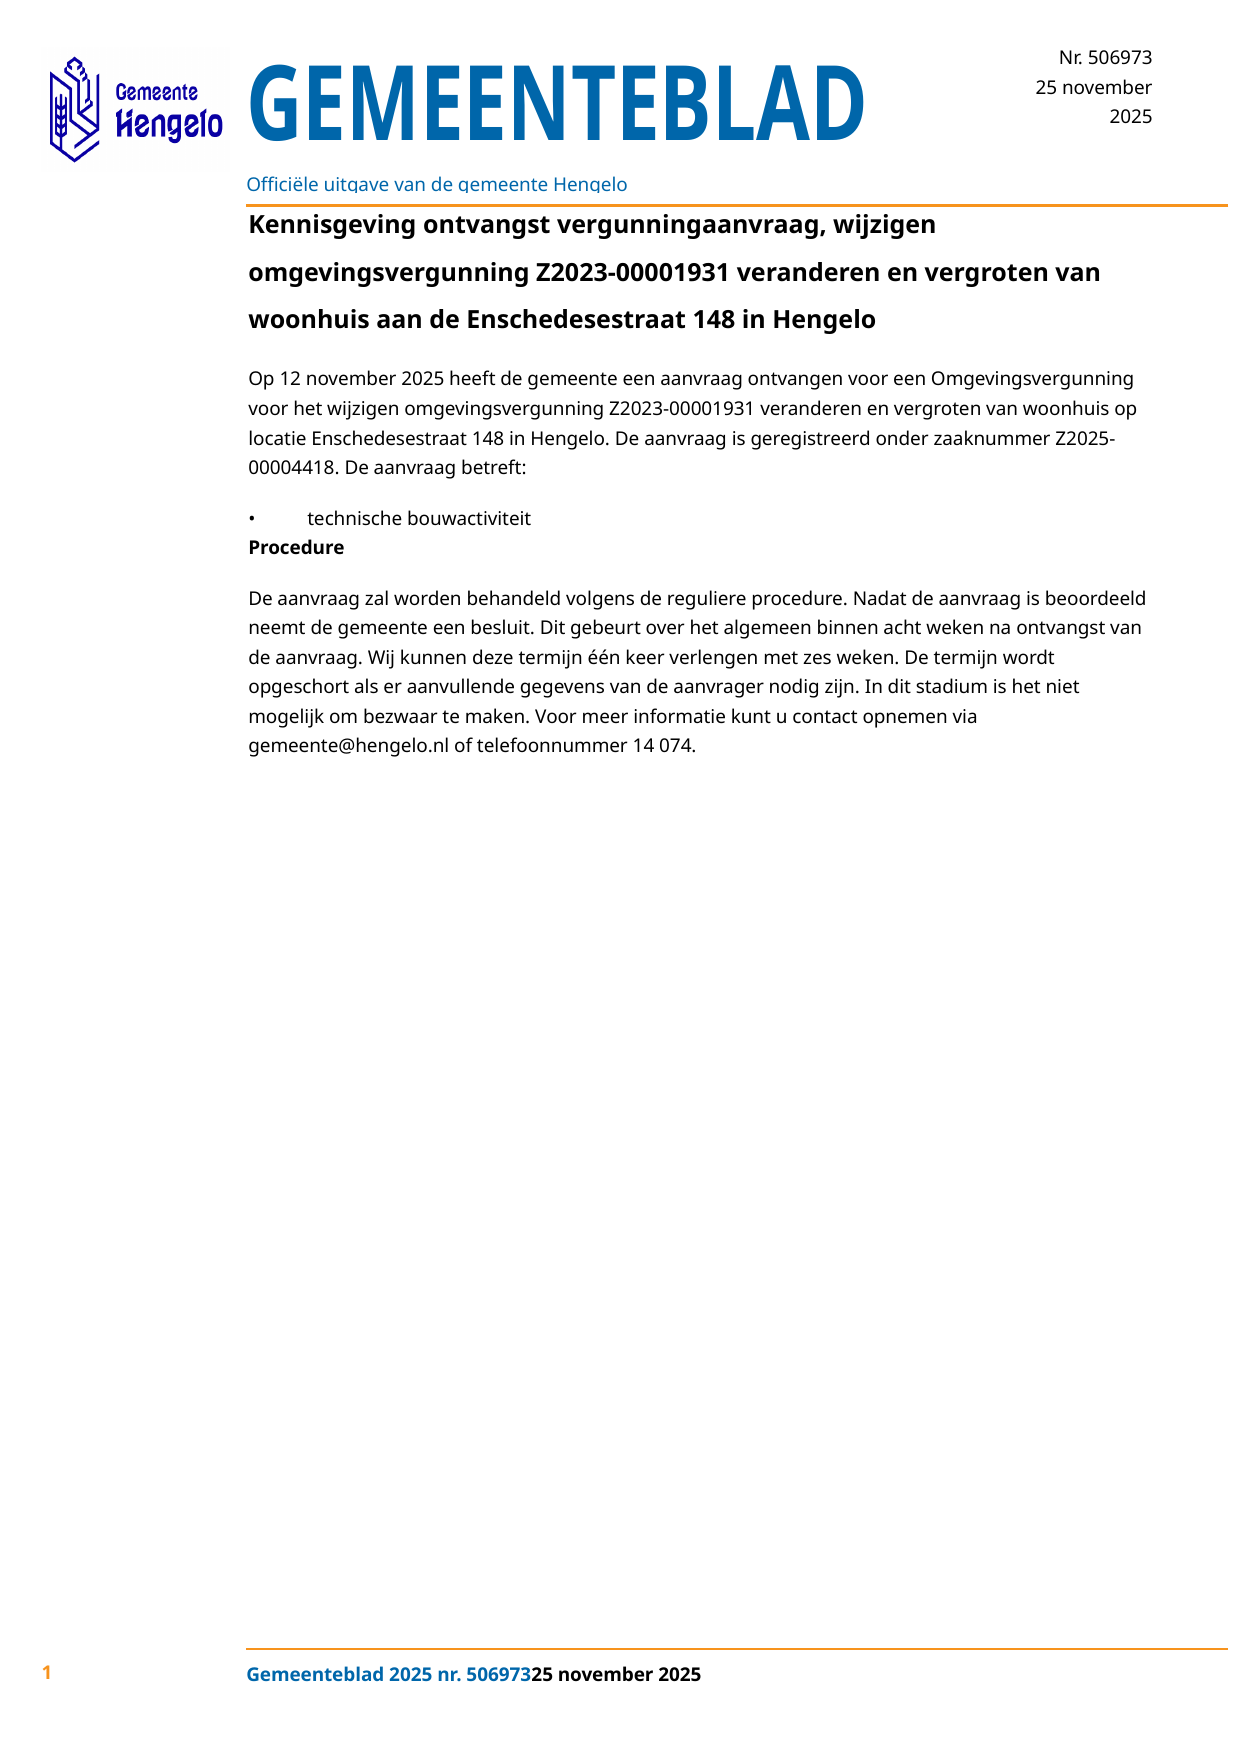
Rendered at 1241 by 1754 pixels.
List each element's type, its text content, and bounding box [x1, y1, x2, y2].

text Procedure [248, 534, 1152, 560]
text De aanvraag zal worden behandeld volgens de reguliere procedure. Nadat de aanvraag is beoordeeld neemt de gemeente een besluit. Dit gebeurt over het algemeen binnen acht weken na ontvangst van de aanvraag. Wij kunnen deze termijn één keer verlengen met zes weken. De termijn wordt opgeschort als er aanvullende gegevens van de aanvrager nodig zijn. In dit stadium is het niet mogelijk om bezwaar te maken. Voor meer informatie kunt u contact opnemen via gemeente@hengelo.nl of telefoonnummer 14 074. [248, 585, 1152, 758]
list technische bouwactiviteit [248, 505, 1152, 530]
text Op 12 november 2025 heeft de gemeente een aanvraag ontvangen voor een Omgevingsvergunning voor het wijzigen omgevingsvergunning Z2023-00001931 veranderen en vergroten van woonhuis op locatie Enschedesestraat 148 in Hengelo. De aanvraag is geregistreerd onder zaaknummer Z2025-00004418. De aanvraag betreft: [248, 366, 1152, 480]
text Kennisgeving ontvangst vergunningaanvraag, wijzigen omgevingsvergunning Z2023-00001931 veranderen en vergroten van woonhuis aan de Enschedesestraat 148 in Hengelo [248, 207, 1152, 336]
picture [41, 47, 231, 172]
